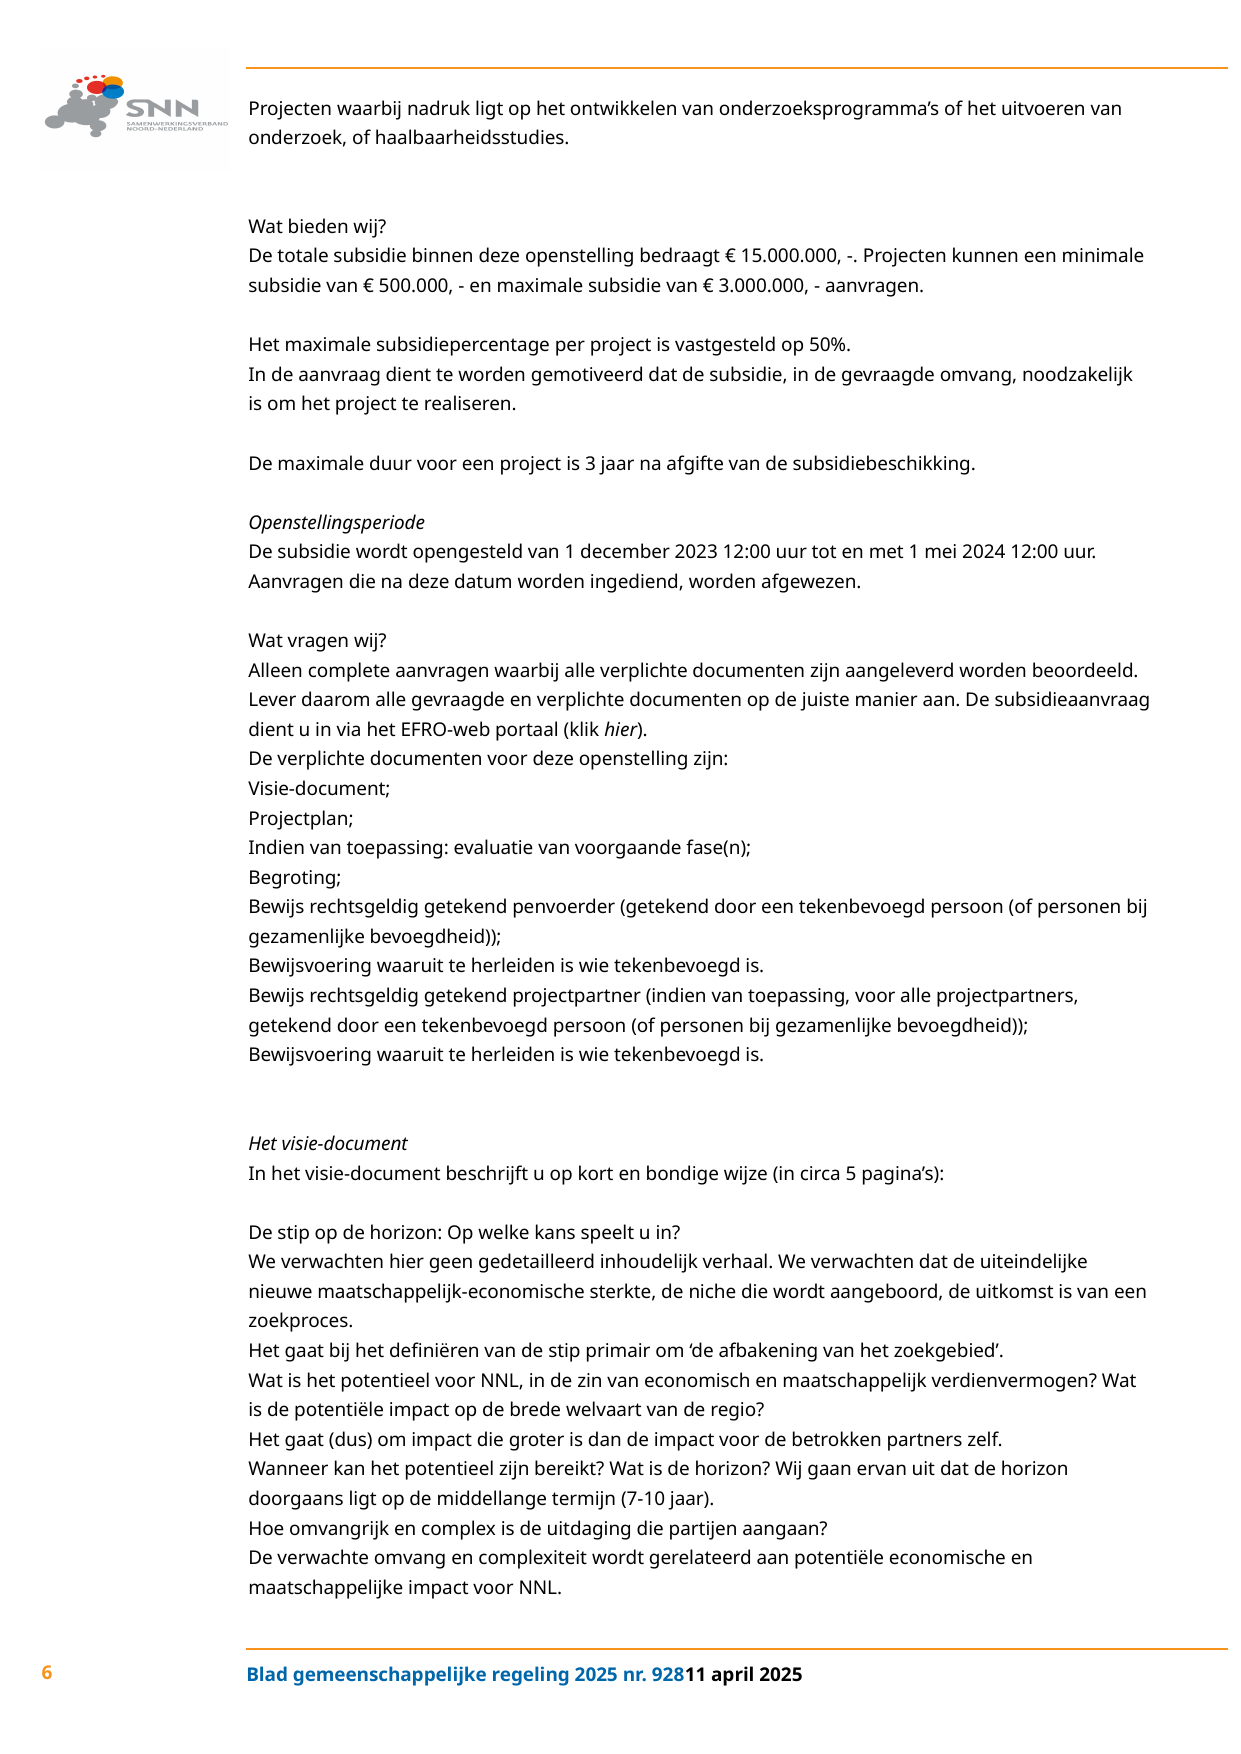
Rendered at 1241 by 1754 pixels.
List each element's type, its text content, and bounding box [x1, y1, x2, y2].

text Projecten waarbij nadruk ligt op het ontwikkelen van onderzoeksprogramma’s of het uitvoeren van onderzoek, of haalbaarheidsstudies. [248, 95, 1152, 150]
text Wat is het potentieel voor NNL, in de zin van economisch en maatschappelijk verdienvermogen? Wat is de potentiële impact op de brede welvaart van de regio? [248, 1367, 1152, 1422]
text Bewijsvoering waaruit te herleiden is wie tekenbevoegd is. [248, 1041, 1152, 1067]
text In de aanvraag dient te worden gemotiveerd dat de subsidie, in de gevraagde omvang, noodzakelijk is om het project te realiseren. [248, 361, 1152, 416]
text Het visie-document [248, 1130, 1152, 1156]
text Indien van toepassing: evaluatie van voorgaande fase(n); [248, 834, 1152, 860]
text Alleen complete aanvragen waarbij alle verplichte documenten zijn aangeleverd worden beoordeeld. Lever daarom alle gevraagde en verplichte documenten op de juiste manier aan. De subsidieaanvraag dient u in via het EFRO-web portaal (klik hier). [248, 657, 1152, 742]
text De maximale duur voor een project is 3 jaar na afgifte van de subsidiebeschikking. [248, 450, 1152, 476]
text Wat vragen wij? [248, 627, 1152, 653]
text Bewijs rechtsgeldig getekend projectpartner (indien van toepassing, voor alle projectpartners, getekend door een tekenbevoegd persoon (of personen bij gezamenlijke bevoegdheid)); [248, 982, 1152, 1038]
text Visie-document; [248, 775, 1152, 801]
picture [41, 47, 231, 172]
text De stip op de horizon: Op welke kans speelt u in? [248, 1219, 1152, 1245]
text Het gaat bij het definiëren van de stip primair om ‘de afbakening van het zoekgebied’. [248, 1337, 1152, 1363]
text Bewijsvoering waaruit te herleiden is wie tekenbevoegd is. [248, 953, 1152, 978]
text Hoe omvangrijk en complex is de uitdaging die partijen aangaan? [248, 1515, 1152, 1541]
text De subsidie wordt opengesteld van 1 december 2023 12:00 uur tot en met 1 mei 2024 12:00 uur. Aanvragen die na deze datum worden ingediend, worden afgewezen. [248, 538, 1152, 594]
text Het gaat (dus) om impact die groter is dan de impact voor de betrokken partners zelf. [248, 1426, 1152, 1452]
text We verwachten hier geen gedetailleerd inhoudelijk verhaal. We verwachten dat de uiteindelijke nieuwe maatschappelijk-economische sterkte, de niche die wordt aangeboord, de uitkomst is van een zoekproces. [248, 1248, 1152, 1333]
text In het visie-document beschrijft u op kort en bondige wijze (in circa 5 pagina’s): [248, 1160, 1152, 1186]
text Openstellingsperiode [248, 509, 1152, 535]
text De totale subsidie binnen deze openstelling bedraagt € 15.000.000, -. Projecten kunnen een minimale subsidie van € 500.000, - en maximale subsidie van € 3.000.000, - aanvragen. [248, 243, 1152, 298]
text Projectplan; [248, 805, 1152, 831]
text Begroting; [248, 864, 1152, 890]
text De verwachte omvang en complexiteit wordt gerelateerd aan potentiële economische en maatschappelijke impact voor NNL. [248, 1544, 1152, 1600]
text Wanneer kan het potentieel zijn bereikt? Wat is de horizon? Wij gaan ervan uit dat de horizon doorgaans ligt op de middellange termijn (7-10 jaar). [248, 1456, 1152, 1511]
text Bewijs rechtsgeldig getekend penvoerder (getekend door een tekenbevoegd persoon (of personen bij gezamenlijke bevoegdheid)); [248, 893, 1152, 949]
text Het maximale subsidiepercentage per project is vastgesteld op 50%. [248, 331, 1152, 357]
text Wat bieden wij? [248, 213, 1152, 239]
text De verplichte documenten voor deze openstelling zijn: [248, 746, 1152, 771]
